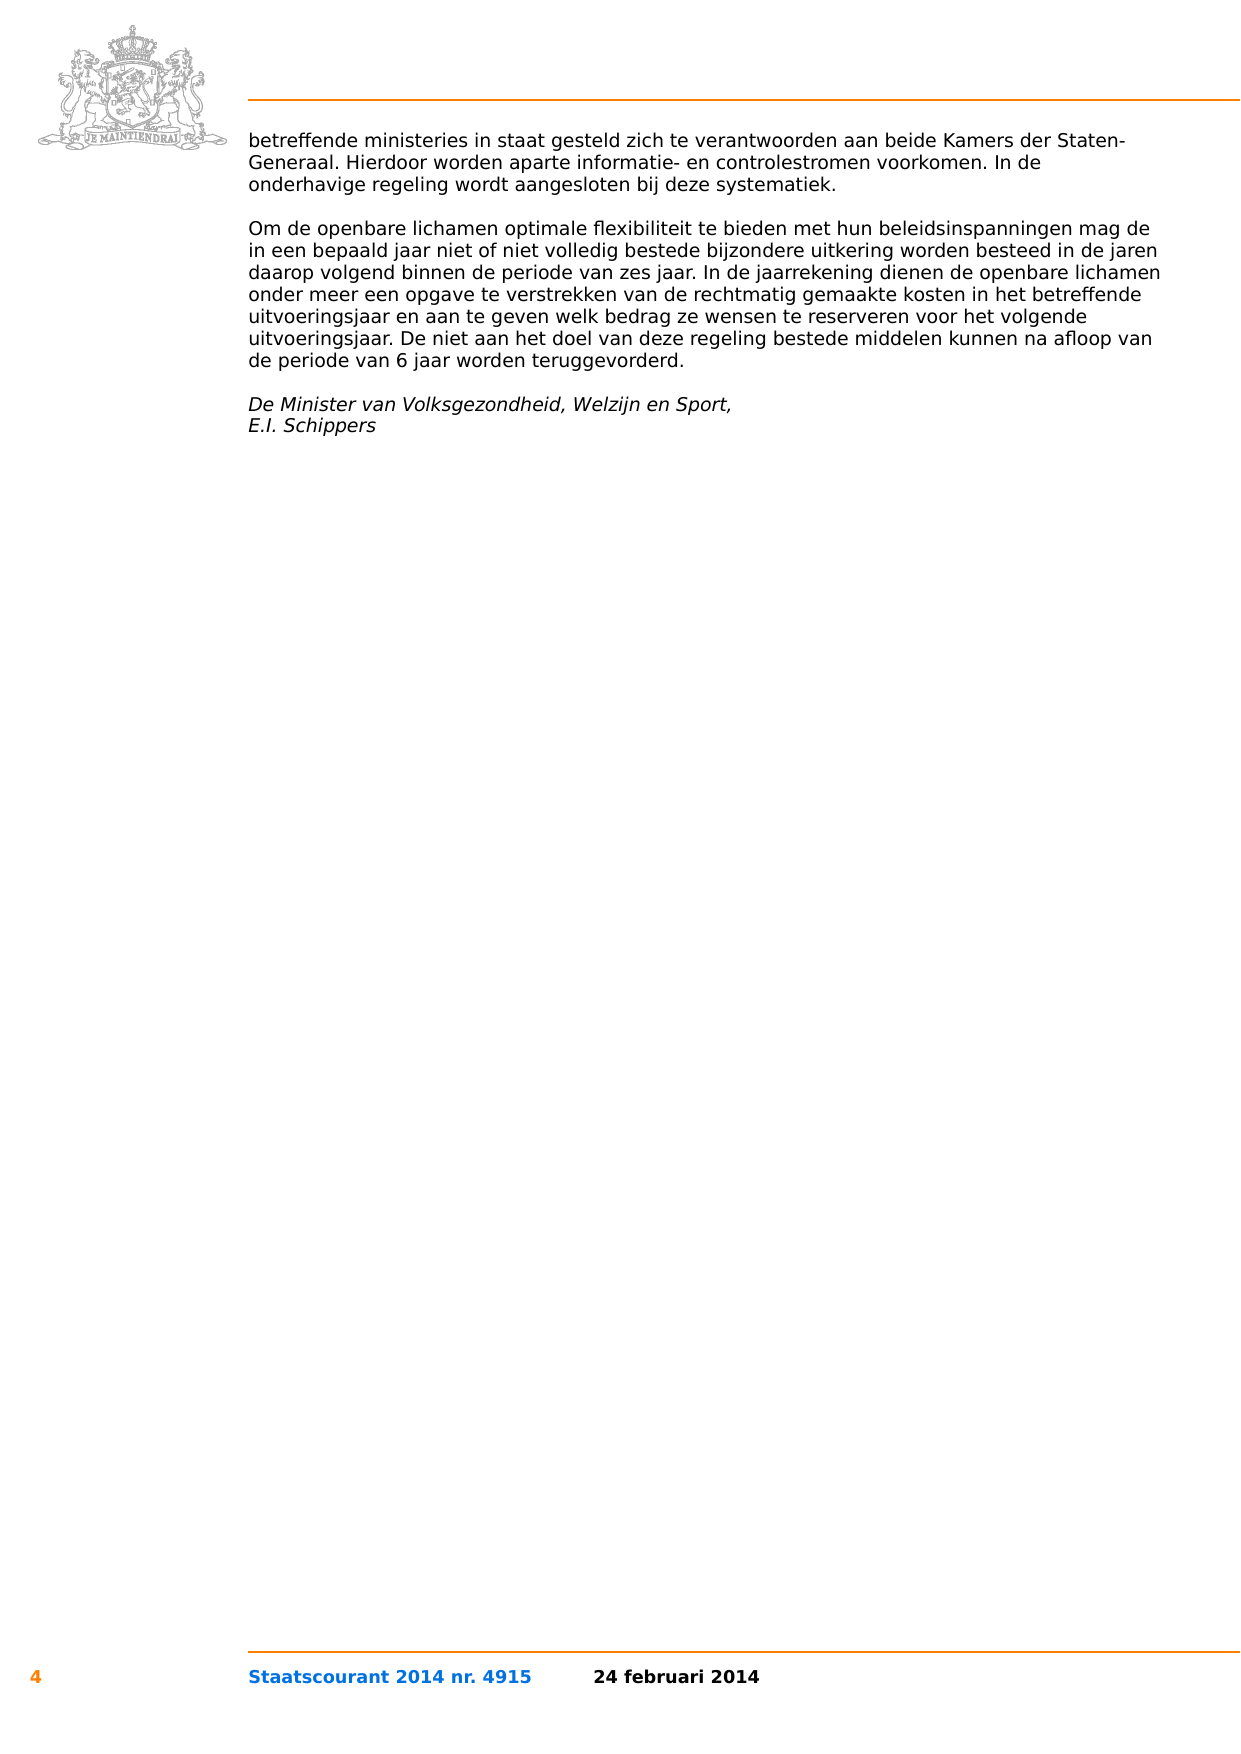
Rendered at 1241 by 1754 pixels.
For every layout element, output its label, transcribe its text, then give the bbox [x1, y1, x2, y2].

text De Minister van Volksgezondheid, Welzijn en Sport, E.I. Schippers [248, 393, 1163, 437]
picture [38, 25, 227, 150]
text betreffende ministeries in staat gesteld zich te verantwoorden aan beide Kamers der Staten-Generaal. Hierdoor worden aparte informatie- en controlestromen voorkomen. In de onderhavige regeling wordt aangesloten bij deze systematiek. [248, 130, 1163, 196]
text Om de openbare lichamen optimale flexibiliteit te bieden met hun beleidsinspanningen mag de in een bepaald jaar niet of niet volledig bestede bijzondere uitkering worden besteed in de jaren daarop volgend binnen de periode van zes jaar. In de jaarrekening dienen de openbare lichamen onder meer een opgave te verstrekken van de rechtmatig gemaakte kosten in het betreffende uitvoeringsjaar en aan te geven welk bedrag ze wensen te reserveren voor het volgende uitvoeringsjaar. De niet aan het doel van deze regeling bestede middelen kunnen na afloop van de periode van 6 jaar worden teruggevorderd. [248, 218, 1163, 372]
